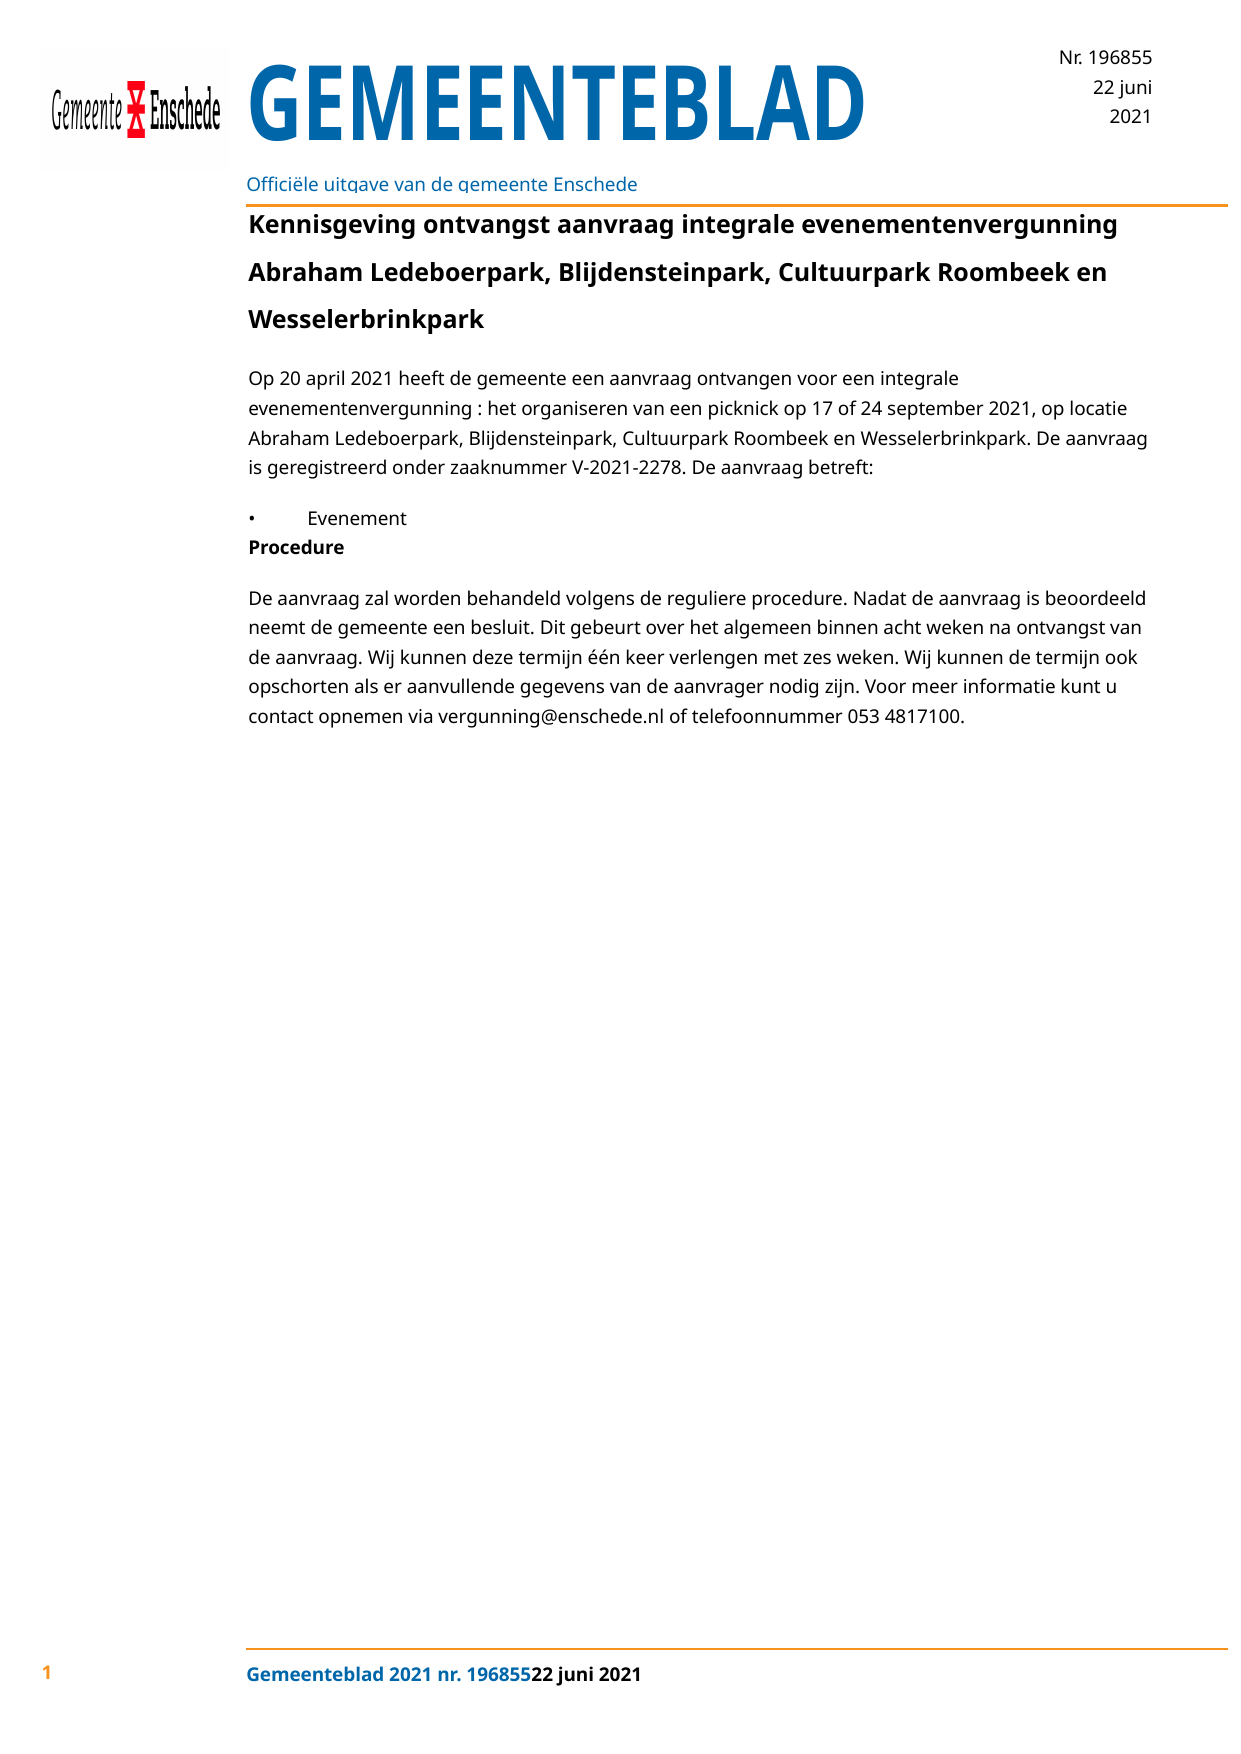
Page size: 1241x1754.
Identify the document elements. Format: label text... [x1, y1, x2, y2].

text De aanvraag zal worden behandeld volgens de reguliere procedure. Nadat de aanvraag is beoordeeld neemt de gemeente een besluit. Dit gebeurt over het algemeen binnen acht weken na ontvangst van de aanvraag. Wij kunnen deze termijn één keer verlengen met zes weken. Wij kunnen de termijn ook opschorten als er aanvullende gegevens van de aanvrager nodig zijn. Voor meer informatie kunt u contact opnemen via vergunning@enschede.nl of telefoonnummer 053 4817100. [248, 585, 1152, 729]
text Op 20 april 2021 heeft de gemeente een aanvraag ontvangen voor een integrale evenementenvergunning : het organiseren van een picknick op 17 of 24 september 2021, op locatie Abraham Ledeboerpark, Blijdensteinpark, Cultuurpark Roombeek en Wesselerbrinkpark. De aanvraag is geregistreerd onder zaaknummer V-2021-2278. De aanvraag betreft: [248, 366, 1152, 480]
text Kennisgeving ontvangst aanvraag integrale evenementenvergunning Abraham Ledeboerpark, Blijdensteinpark, Cultuurpark Roombeek en Wesselerbrinkpark [248, 207, 1152, 336]
picture [41, 47, 231, 172]
list Evenement [248, 505, 1152, 530]
text Procedure [248, 534, 1152, 560]
